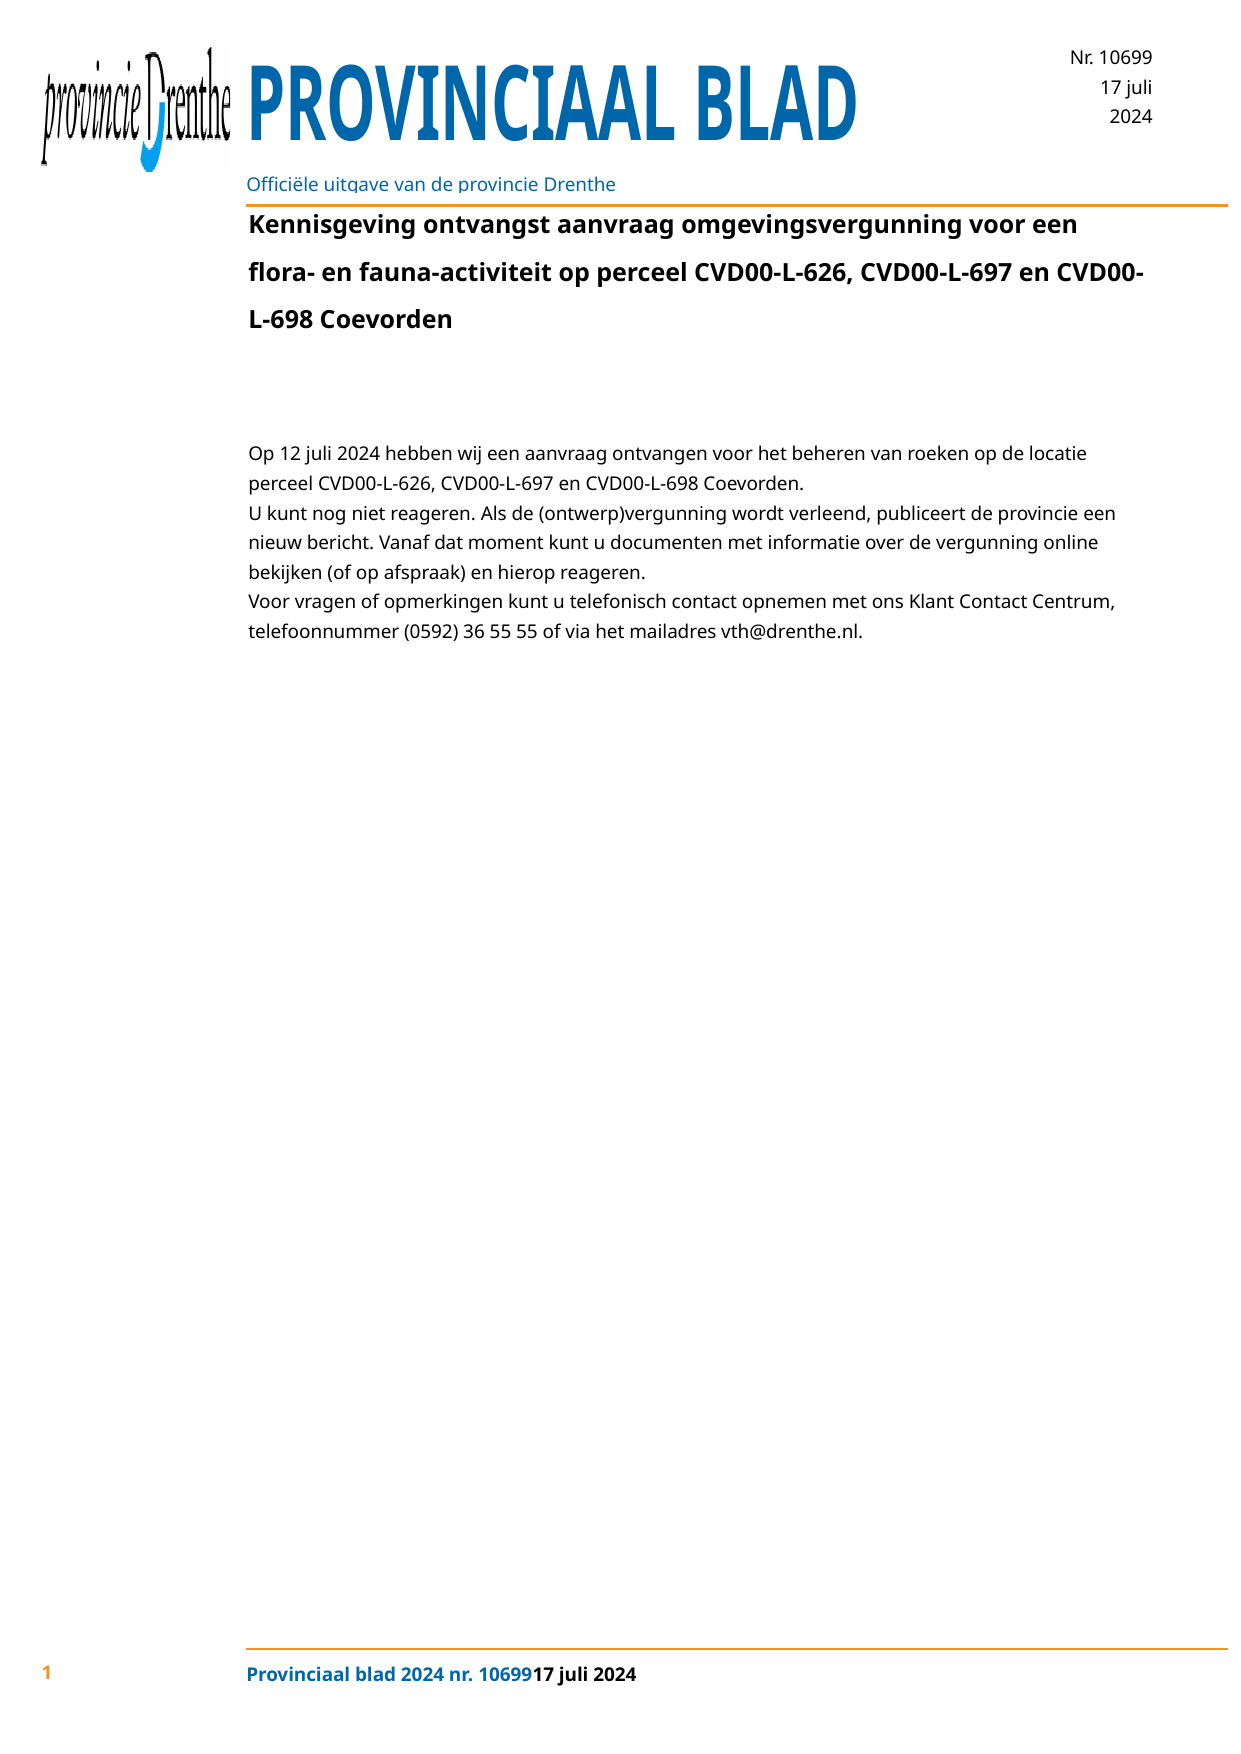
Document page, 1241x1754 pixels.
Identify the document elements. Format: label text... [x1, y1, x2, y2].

text Voor vragen of opmerkingen kunt u telefonisch contact opnemen met ons Klant Contact Centrum, telefoonnummer (0592) 36 55 55 of via het mailadres vth@drenthe.nl. [248, 588, 1152, 644]
text U kunt nog niet reageren. Als de (ontwerp)vergunning wordt verleend, publiceert de provincie een nieuw bericht. Vanaf dat moment kunt u documenten met informatie over de vergunning online bekijken (of op afspraak) en hierop reageren. [248, 500, 1152, 584]
picture [41, 47, 231, 172]
text Op 12 juli 2024 hebben wij een aanvraag ontvangen voor het beheren van roeken op de locatie perceel CVD00-L-626, CVD00-L-697 en CVD00-L-698 Coevorden. [248, 441, 1152, 496]
text Kennisgeving ontvangst aanvraag omgevingsvergunning voor een flora- en fauna-activiteit op perceel CVD00-L-626, CVD00-L-697 en CVD00-L-698 Coevorden [248, 207, 1152, 336]
